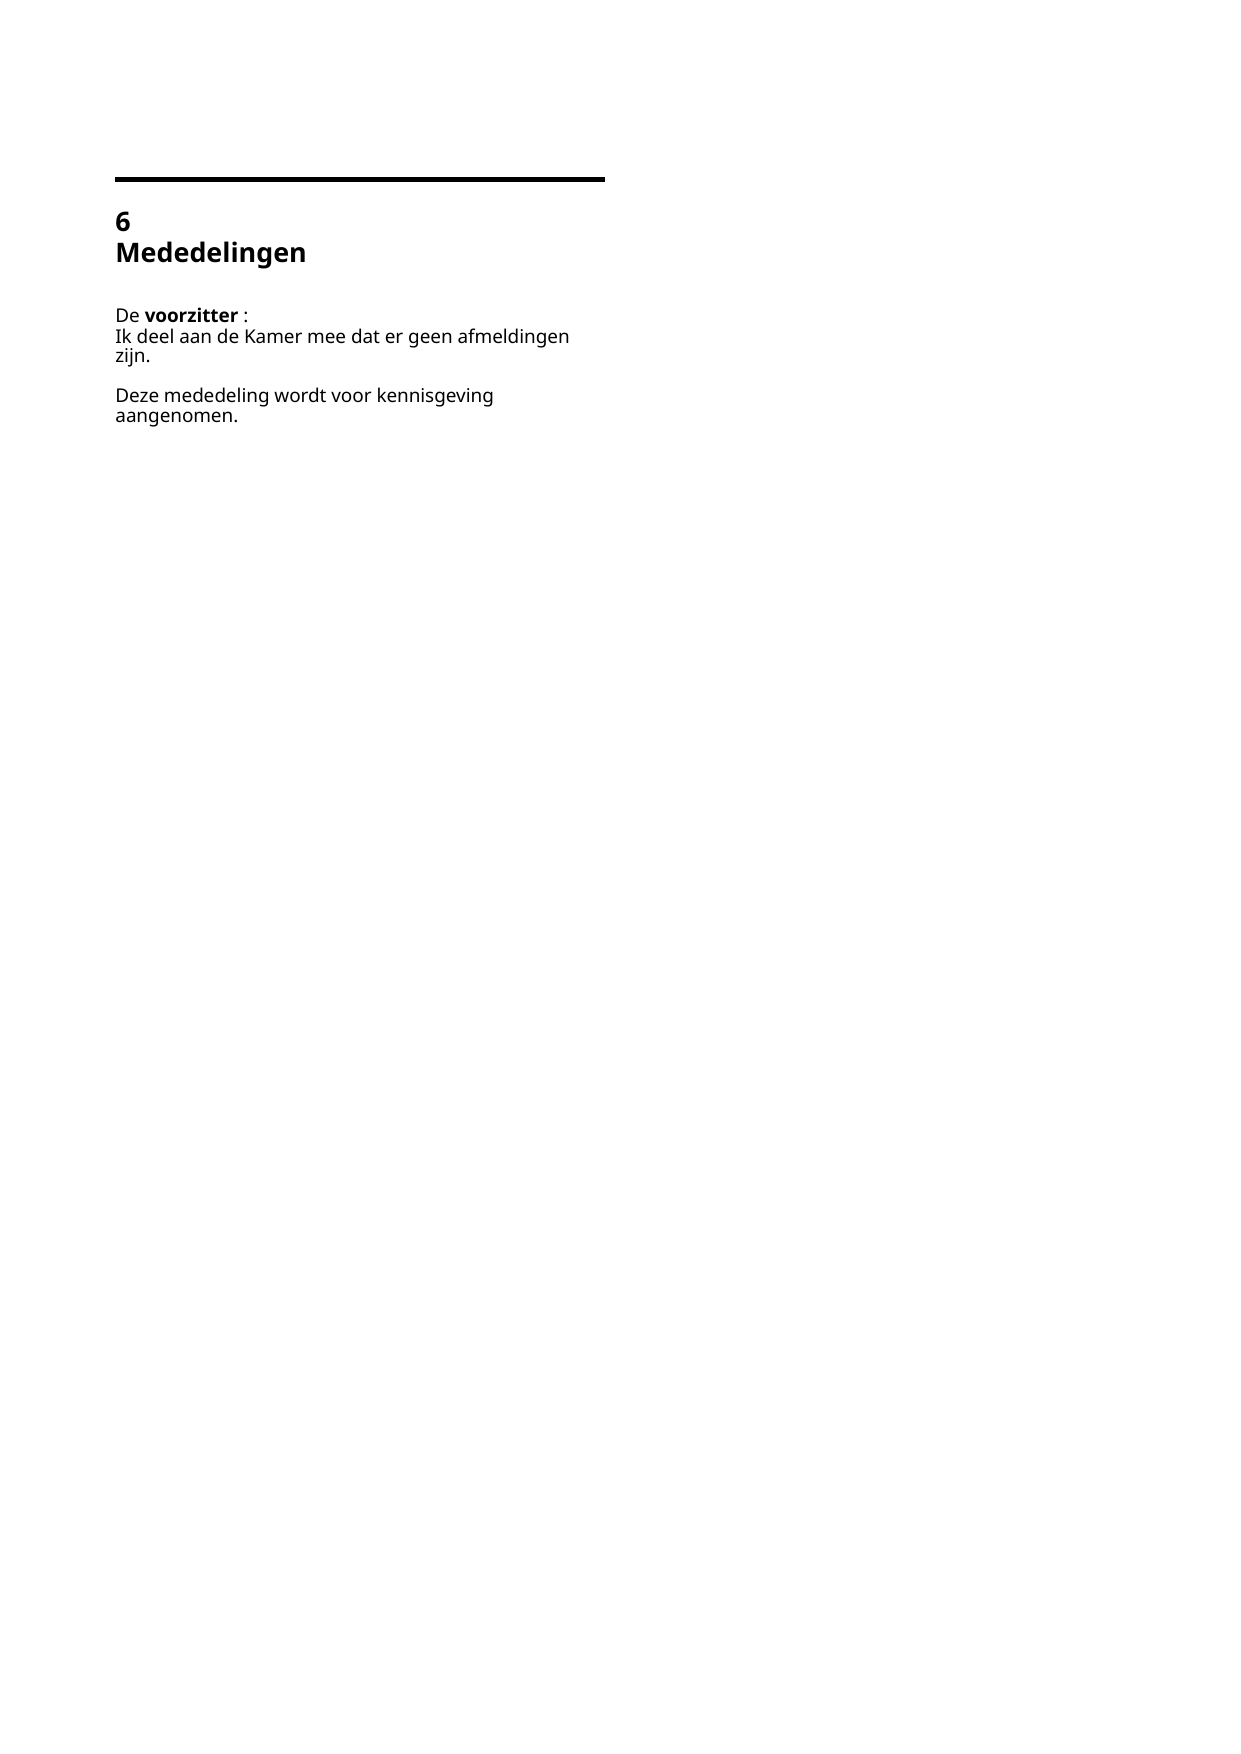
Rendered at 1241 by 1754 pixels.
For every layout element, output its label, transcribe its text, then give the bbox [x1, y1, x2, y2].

text Mededelingen [115, 239, 605, 283]
text Deze mededeling wordt voor kennisgeving aangenomen. [115, 387, 605, 426]
text 6 [115, 203, 605, 239]
text Ik deel aan de Kamer mee dat er geen afmeldingen zijn. [115, 328, 605, 367]
text De voorzitter : [115, 302, 605, 328]
